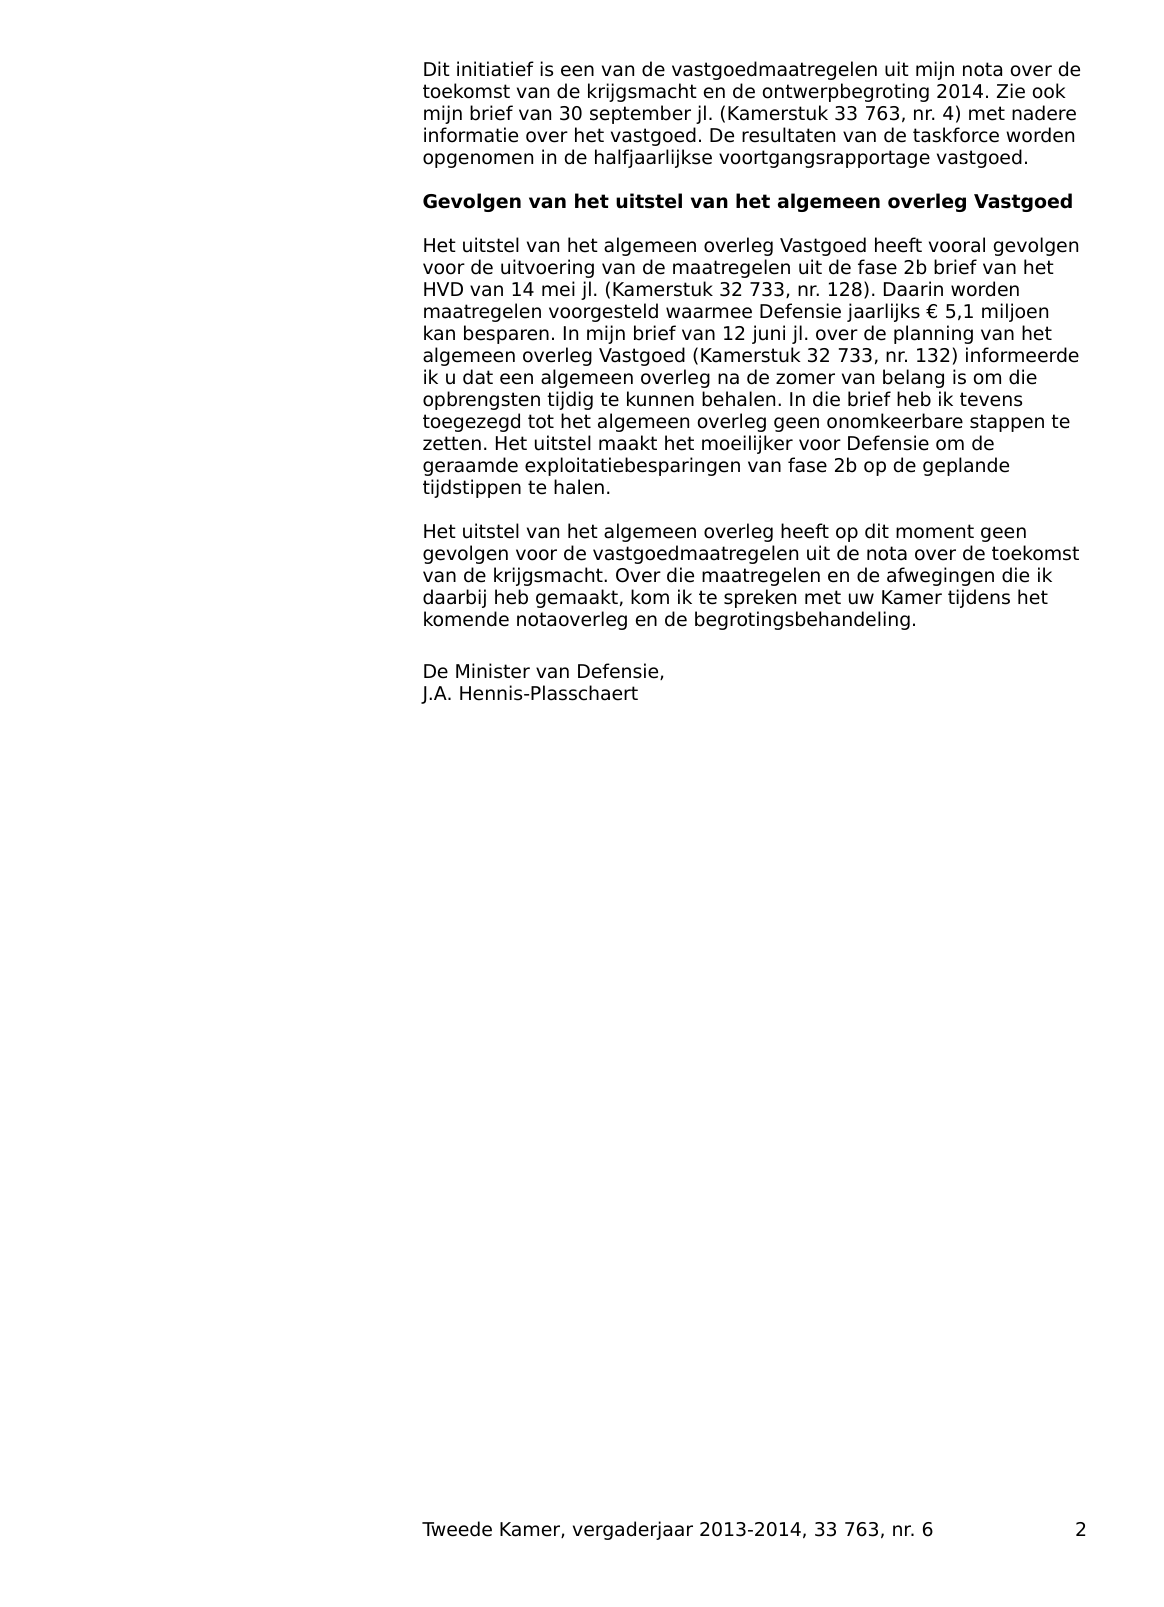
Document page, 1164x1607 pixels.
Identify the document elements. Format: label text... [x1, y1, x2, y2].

text De Minister van Defensie, J.A. Hennis-Plasschaert [422, 661, 1087, 705]
subtitle Gevolgen van het uitstel van het algemeen overleg Vastgoed [422, 191, 1087, 213]
text Het uitstel van het algemeen overleg heeft op dit moment geen gevolgen voor de vastgoedmaatregelen uit de nota over de toekomst van de krijgsmacht. Over die maatregelen en de afwegingen die ik daarbij heb gemaakt, kom ik te spreken met uw Kamer tijdens het komende notaoverleg en de begrotingsbehandeling. [422, 521, 1087, 631]
text Dit initiatief is een van de vastgoedmaatregelen uit mijn nota over de toekomst van de krijgsmacht en de ontwerpbegroting 2014. Zie ook mijn brief van 30 september jl. (Kamerstuk 33 763, nr. 4) met nadere informatie over het vastgoed. De resultaten van de taskforce worden opgenomen in de halfjaarlijkse voortgangsrapportage vastgoed. [422, 59, 1087, 169]
text Het uitstel van het algemeen overleg Vastgoed heeft vooral gevolgen voor de uitvoering van de maatregelen uit de fase 2b brief van het HVD van 14 mei jl. (Kamerstuk 32 733, nr. 128). Daarin worden maatregelen voorgesteld waarmee Defensie jaarlijks € 5,1 miljoen kan besparen. In mijn brief van 12 juni jl. over de planning van het algemeen overleg Vastgoed (Kamerstuk 32 733, nr. 132) informeerde ik u dat een algemeen overleg na de zomer van belang is om die opbrengsten tijdig te kunnen behalen. In die brief heb ik tevens toegezegd tot het algemeen overleg geen onomkeerbare stappen te zetten. Het uitstel maakt het moeilijker voor Defensie om de geraamde exploitatiebesparingen van fase 2b op de geplande tijdstippen te halen. [422, 235, 1087, 499]
